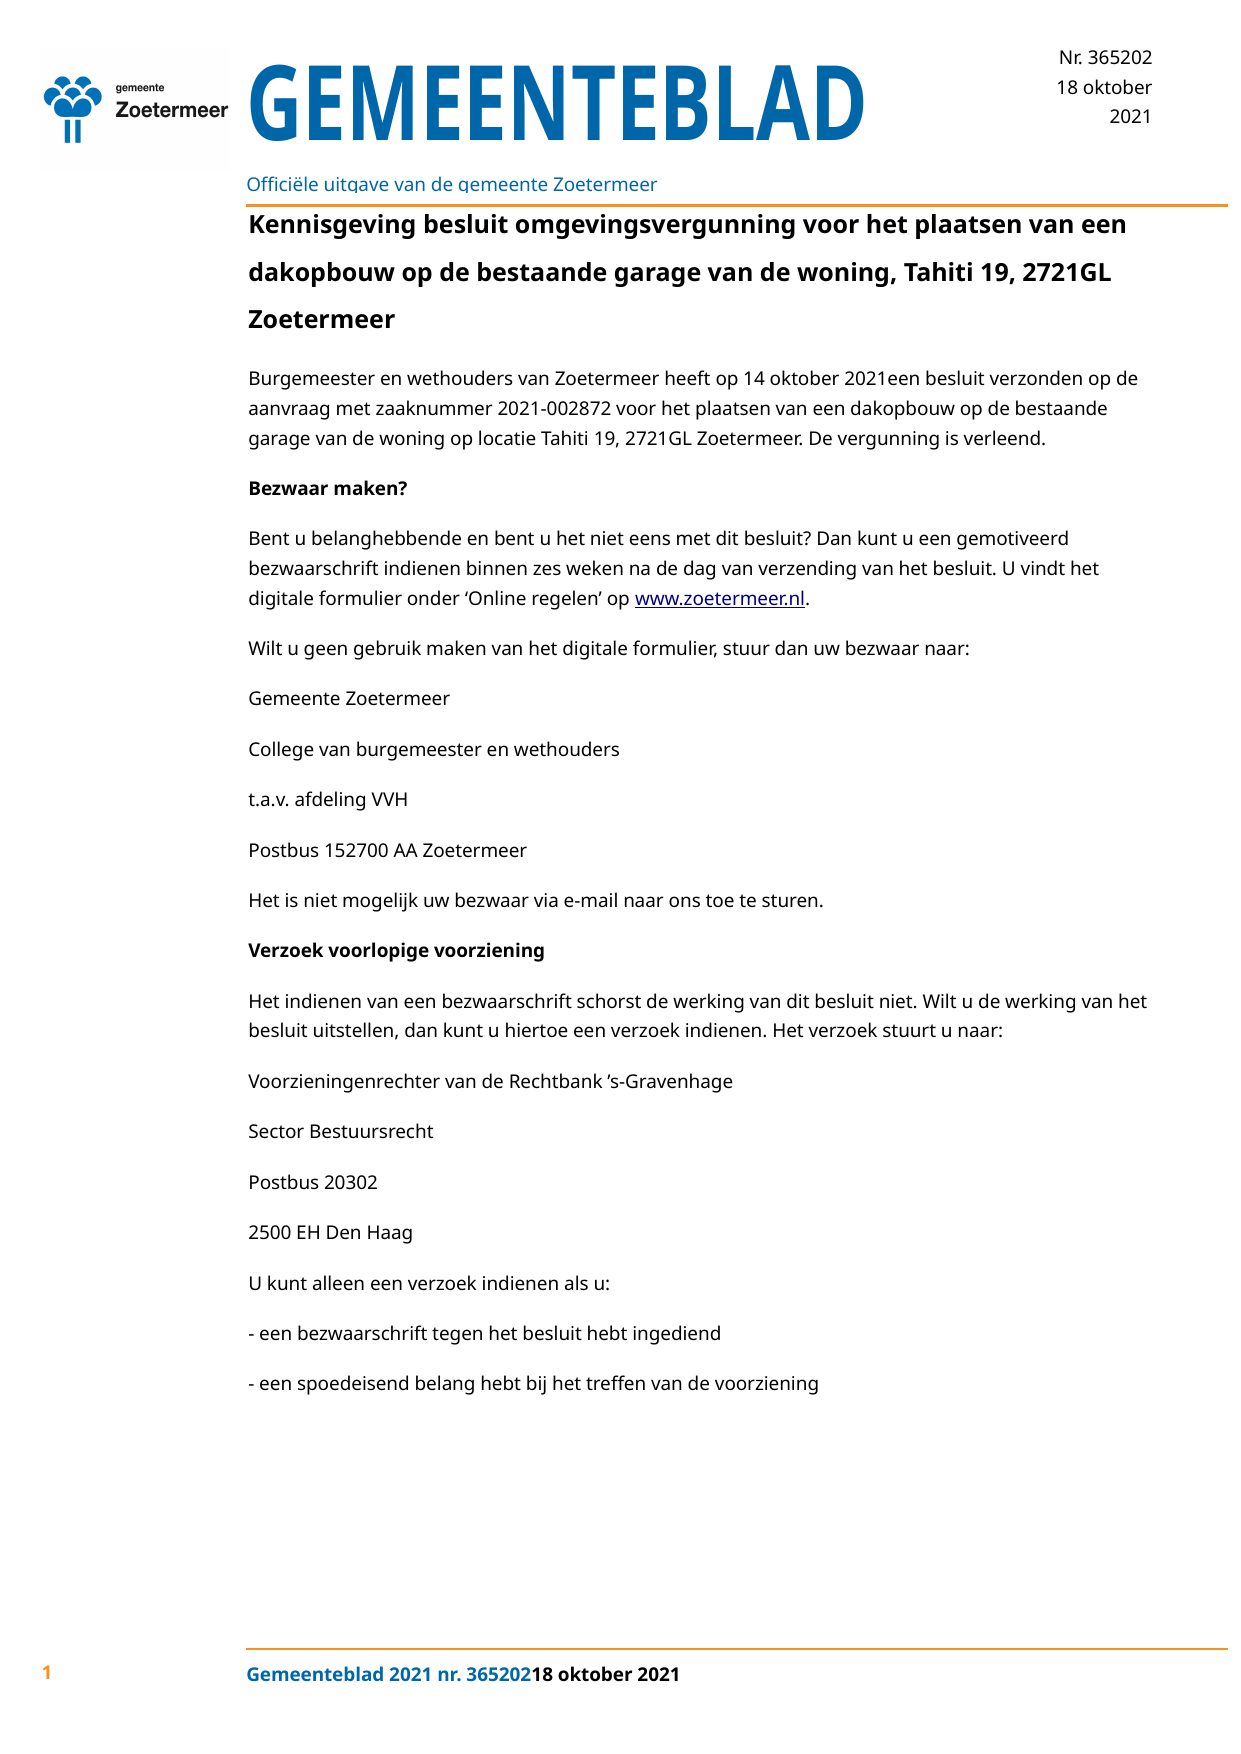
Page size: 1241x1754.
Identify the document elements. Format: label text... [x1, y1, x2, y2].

text 2500 EH Den Haag [248, 1219, 1152, 1245]
text Het indienen van een bezwaarschrift schorst de werking van dit besluit niet. Wilt u de werking van het besluit uitstellen, dan kunt u hiertoe een verzoek indienen. Het verzoek stuurt u naar: [248, 988, 1152, 1043]
text Kennisgeving besluit omgevingsvergunning voor het plaatsen van een dakopbouw op de bestaande garage van de woning, Tahiti 19, 2721GL Zoetermeer [248, 207, 1152, 336]
text Verzoek voorlopige voorziening [248, 938, 1152, 963]
text Bent u belanghebbende en bent u het niet eens met dit besluit? Dan kunt u een gemotiveerd bezwaarschrift indienen binnen zes weken na de dag van verzending van het besluit. U vindt het digitale formulier onder ‘Online regelen’ op www.zoetermeer.nl. [248, 526, 1152, 610]
text Postbus 152700 AA Zoetermeer [248, 837, 1152, 862]
text t.a.v. afdeling VVH [248, 786, 1152, 812]
text Gemeente Zoetermeer [248, 686, 1152, 711]
text Postbus 20302 [248, 1169, 1152, 1194]
text Burgemeester en wethouders van Zoetermeer heeft op 14 oktober 2021een besluit verzonden op de aanvraag met zaaknummer 2021-002872 voor het plaatsen van een dakopbouw op de bestaande garage van de woning op locatie Tahiti 19, 2721GL Zoetermeer. De vergunning is verleend. [248, 366, 1152, 450]
text U kunt alleen een verzoek indienen als u: [248, 1270, 1152, 1295]
text Het is niet mogelijk uw bezwaar via e-mail naar ons toe te sturen. [248, 887, 1152, 913]
picture [41, 47, 231, 172]
text Wilt u geen gebruik maken van het digitale formulier, stuur dan uw bezwaar naar: [248, 635, 1152, 661]
text Bezwaar maken? [248, 475, 1152, 501]
text College van burgemeester en wethouders [248, 736, 1152, 762]
text Voorzieningenrechter van de Rechtbank ’s-Gravenhage [248, 1068, 1152, 1094]
text - een spoedeisend belang hebt bij het treffen van de voorziening [248, 1371, 1152, 1396]
text Sector Bestuursrecht [248, 1118, 1152, 1144]
text - een bezwaarschrift tegen het besluit hebt ingediend [248, 1320, 1152, 1346]
